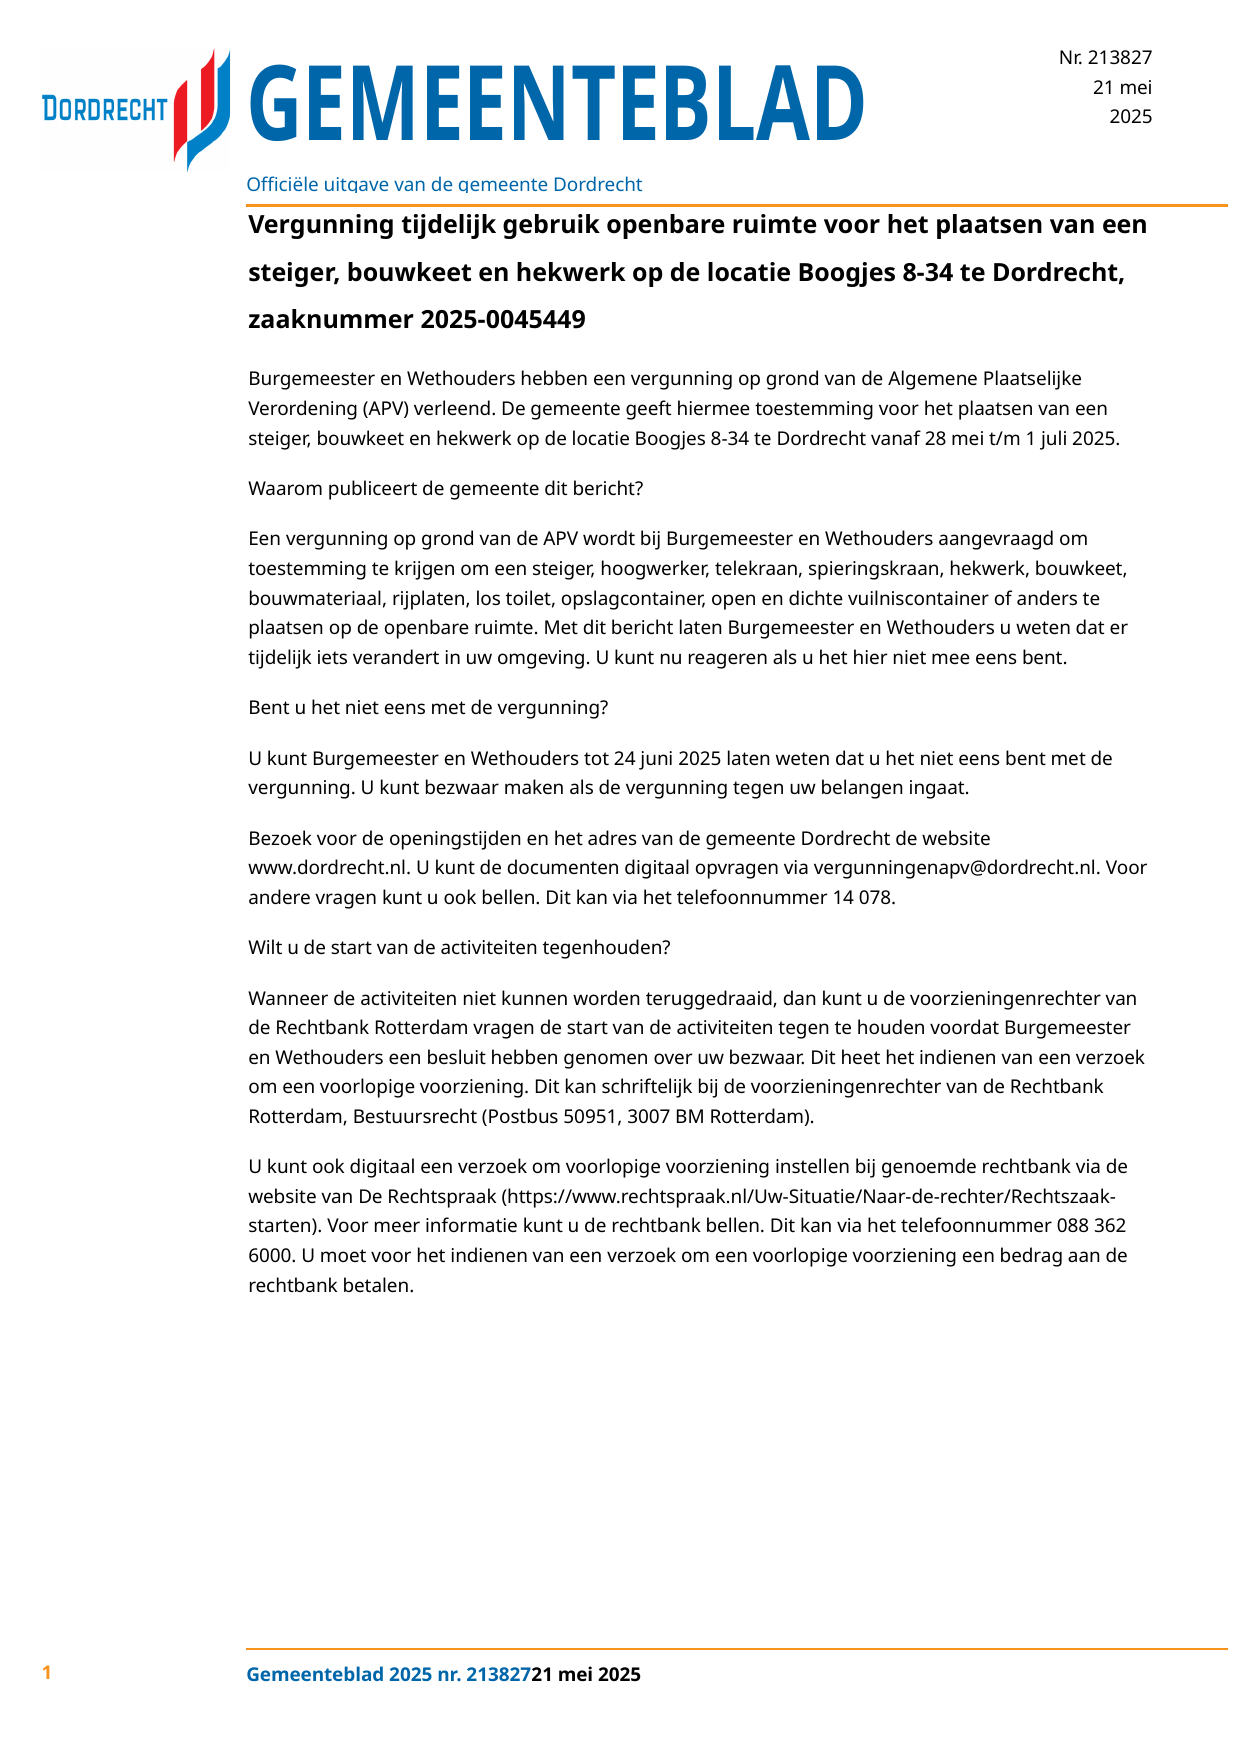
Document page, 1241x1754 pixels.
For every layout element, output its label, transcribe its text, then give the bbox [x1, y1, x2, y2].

picture [41, 47, 231, 172]
text Een vergunning op grond van de APV wordt bij Burgemeester en Wethouders aangevraagd om toestemming te krijgen om een steiger, hoogwerker, telekraan, spieringskraan, hekwerk, bouwkeet, bouwmateriaal, rijplaten, los toilet, opslagcontainer, open en dichte vuilniscontainer of anders te plaatsen op de openbare ruimte. Met dit bericht laten Burgemeester en Wethouders u weten dat er tijdelijk iets verandert in uw omgeving. U kunt nu reageren als u het hier niet mee eens bent. [248, 526, 1152, 669]
text Wilt u de start van de activiteiten tegenhouden? [248, 934, 1152, 960]
text Bezoek voor de openingstijden en het adres van de gemeente Dordrecht de website www.dordrecht.nl. U kunt de documenten digitaal opvragen via vergunningenapv@dordrecht.nl. Voor andere vragen kunt u ook bellen. Dit kan via het telefoonnummer 14 078. [248, 825, 1152, 909]
text U kunt ook digitaal een verzoek om voorlopige voorziening instellen bij genoemde rechtbank via de website van De Rechtspraak (https://www.rechtspraak.nl/Uw-Situatie/Naar-de-rechter/Rechtszaak-starten). Voor meer informatie kunt u de rechtbank bellen. Dit kan via het telefoonnummer 088 362 6000. U moet voor het indienen van een verzoek om een voorlopige voorziening een bedrag aan de rechtbank betalen. [248, 1153, 1152, 1297]
text Bent u het niet eens met de vergunning? [248, 694, 1152, 720]
text Burgemeester en Wethouders hebben een vergunning op grond van de Algemene Plaatselijke Verordening (APV) verleend. De gemeente geeft hiermee toestemming voor het plaatsen van een steiger, bouwkeet en hekwerk op de locatie Boogjes 8-34 te Dordrecht vanaf 28 mei t/m 1 juli 2025. [248, 366, 1152, 450]
text Wanneer de activiteiten niet kunnen worden teruggedraaid, dan kunt u de voorzieningenrechter van de Rechtbank Rotterdam vragen de start van de activiteiten tegen te houden voordat Burgemeester en Wethouders een besluit hebben genomen over uw bezwaar. Dit heet het indienen van een verzoek om een voorlopige voorziening. Dit kan schriftelijk bij de voorzieningenrechter van de Rechtbank Rotterdam, Bestuursrecht (Postbus 50951, 3007 BM Rotterdam). [248, 985, 1152, 1129]
text U kunt Burgemeester en Wethouders tot 24 juni 2025 laten weten dat u het niet eens bent met de vergunning. U kunt bezwaar maken als de vergunning tegen uw belangen ingaat. [248, 745, 1152, 800]
text Waarom publiceert de gemeente dit bericht? [248, 475, 1152, 501]
text Vergunning tijdelijk gebruik openbare ruimte voor het plaatsen van een steiger, bouwkeet en hekwerk op de locatie Boogjes 8-34 te Dordrecht, zaaknummer 2025-0045449 [248, 207, 1152, 336]
